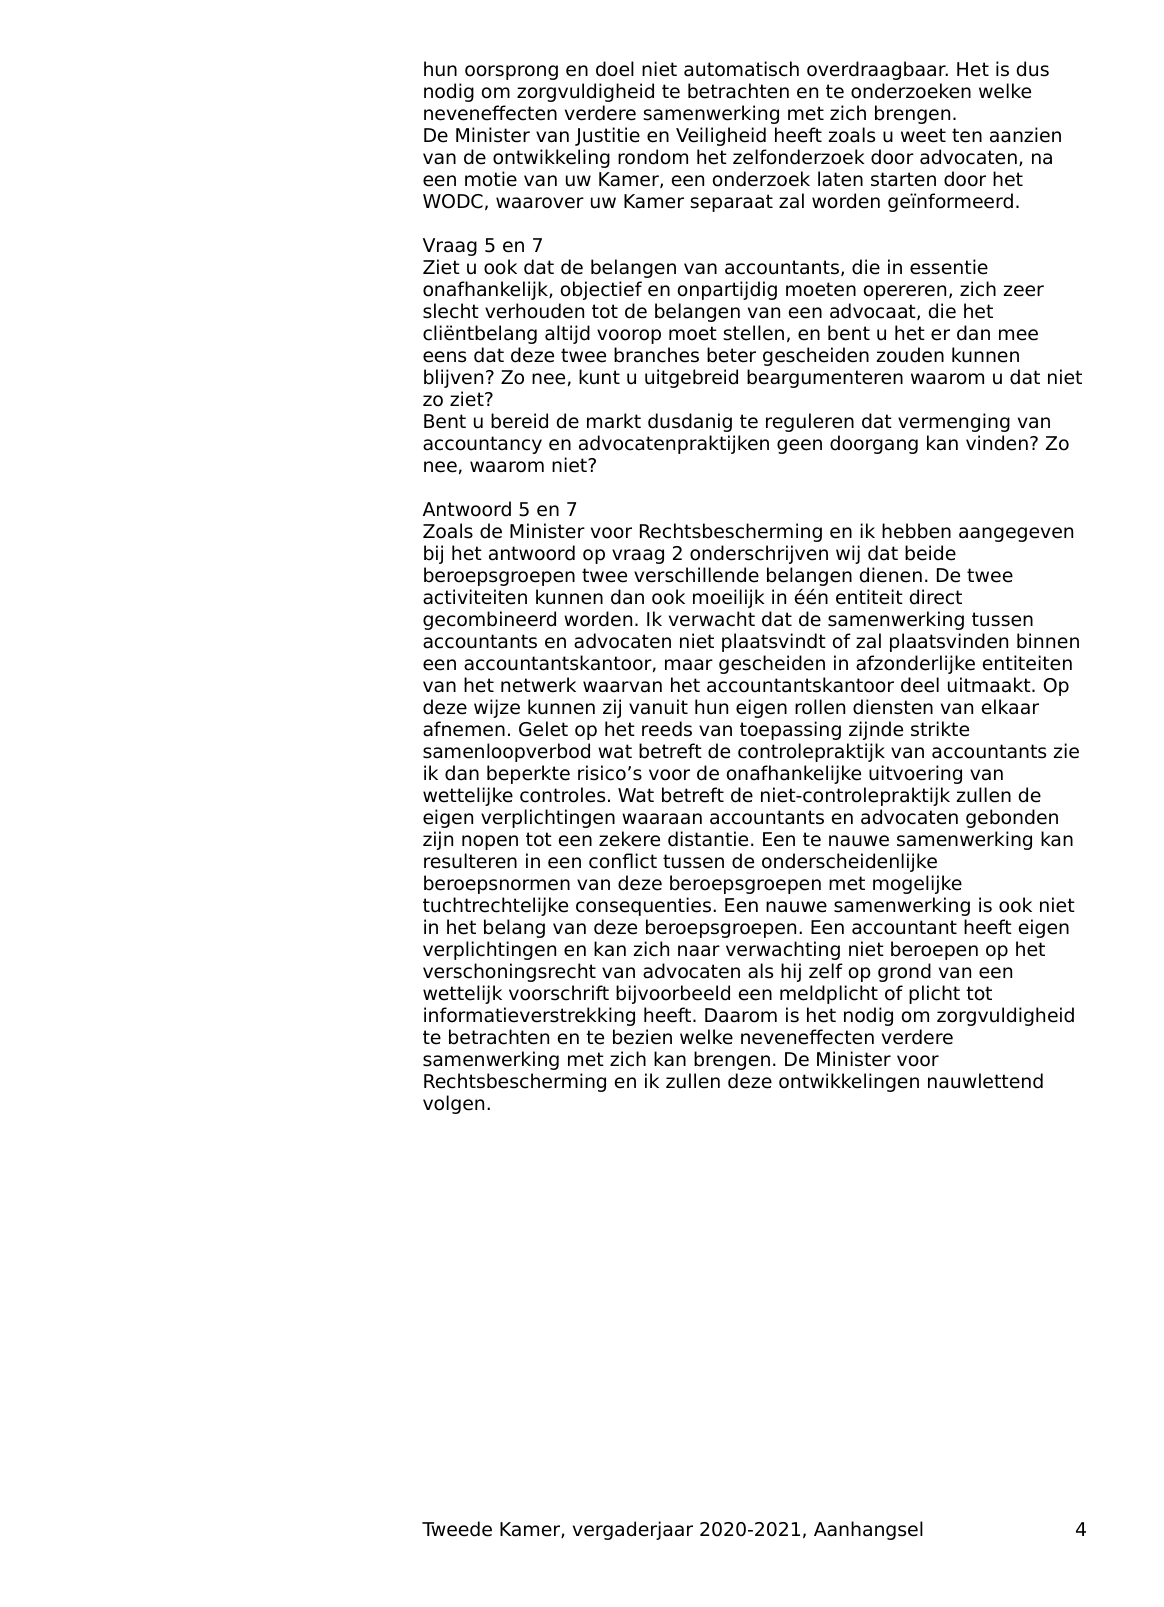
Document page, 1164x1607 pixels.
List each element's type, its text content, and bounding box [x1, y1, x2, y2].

text De Minister van Justitie en Veiligheid heeft zoals u weet ten aanzien van de ontwikkeling rondom het zelfonderzoek door advocaten, na een motie van uw Kamer, een onderzoek laten starten door het WODC, waarover uw Kamer separaat zal worden geïnformeerd. [422, 125, 1087, 213]
text Zoals de Minister voor Rechtsbescherming en ik hebben aangegeven bij het antwoord op vraag 2 onderschrijven wij dat beide beroepsgroepen twee verschillende belangen dienen. De twee activiteiten kunnen dan ook moeilijk in één entiteit direct gecombineerd worden. Ik verwacht dat de samenwerking tussen accountants en advocaten niet plaatsvindt of zal plaatsvinden binnen een accountantskantoor, maar gescheiden in afzonderlijke entiteiten van het netwerk waarvan het accountantskantoor deel uitmaakt. Op deze wijze kunnen zij vanuit hun eigen rollen diensten van elkaar afnemen. Gelet op het reeds van toepassing zijnde strikte samenloopverbod wat betreft de controlepraktijk van accountants zie ik dan beperkte risico’s voor de onafhankelijke uitvoering van wettelijke controles. Wat betreft de niet-controlepraktijk zullen de eigen verplichtingen waaraan accountants en advocaten gebonden zijn nopen tot een zekere distantie. Een te nauwe samenwerking kan resulteren in een conflict tussen de onderscheidenlijke beroepsnormen van deze beroepsgroepen met mogelijke tuchtrechtelijke consequenties. Een nauwe samenwerking is ook niet in het belang van deze beroepsgroepen. Een accountant heeft eigen verplichtingen en kan zich naar verwachting niet beroepen op het verschoningsrecht van advocaten als hij zelf op grond van een wettelijk voorschrift bijvoorbeeld een meldplicht of plicht tot informatieverstrekking heeft. Daarom is het nodig om zorgvuldigheid te betrachten en te bezien welke neveneffecten verdere samenwerking met zich kan brengen. De Minister voor Rechtsbescherming en ik zullen deze ontwikkelingen nauwlettend volgen. [422, 521, 1087, 1114]
text hun oorsprong en doel niet automatisch overdraagbaar. Het is dus nodig om zorgvuldigheid te betrachten en te onderzoeken welke neveneffecten verdere samenwerking met zich brengen. [422, 59, 1087, 125]
text Bent u bereid de markt dusdanig te reguleren dat vermenging van accountancy en advocatenpraktijken geen doorgang kan vinden? Zo nee, waarom niet? [422, 411, 1087, 477]
text Vraag 5 en 7 [422, 235, 1087, 257]
text Ziet u ook dat de belangen van accountants, die in essentie onafhankelijk, objectief en onpartijdig moeten opereren, zich zeer slecht verhouden tot de belangen van een advocaat, die het cliëntbelang altijd voorop moet stellen, en bent u het er dan mee eens dat deze twee branches beter gescheiden zouden kunnen blijven? Zo nee, kunt u uitgebreid beargumenteren waarom u dat niet zo ziet? [422, 257, 1087, 411]
text Antwoord 5 en 7 [422, 499, 1087, 521]
